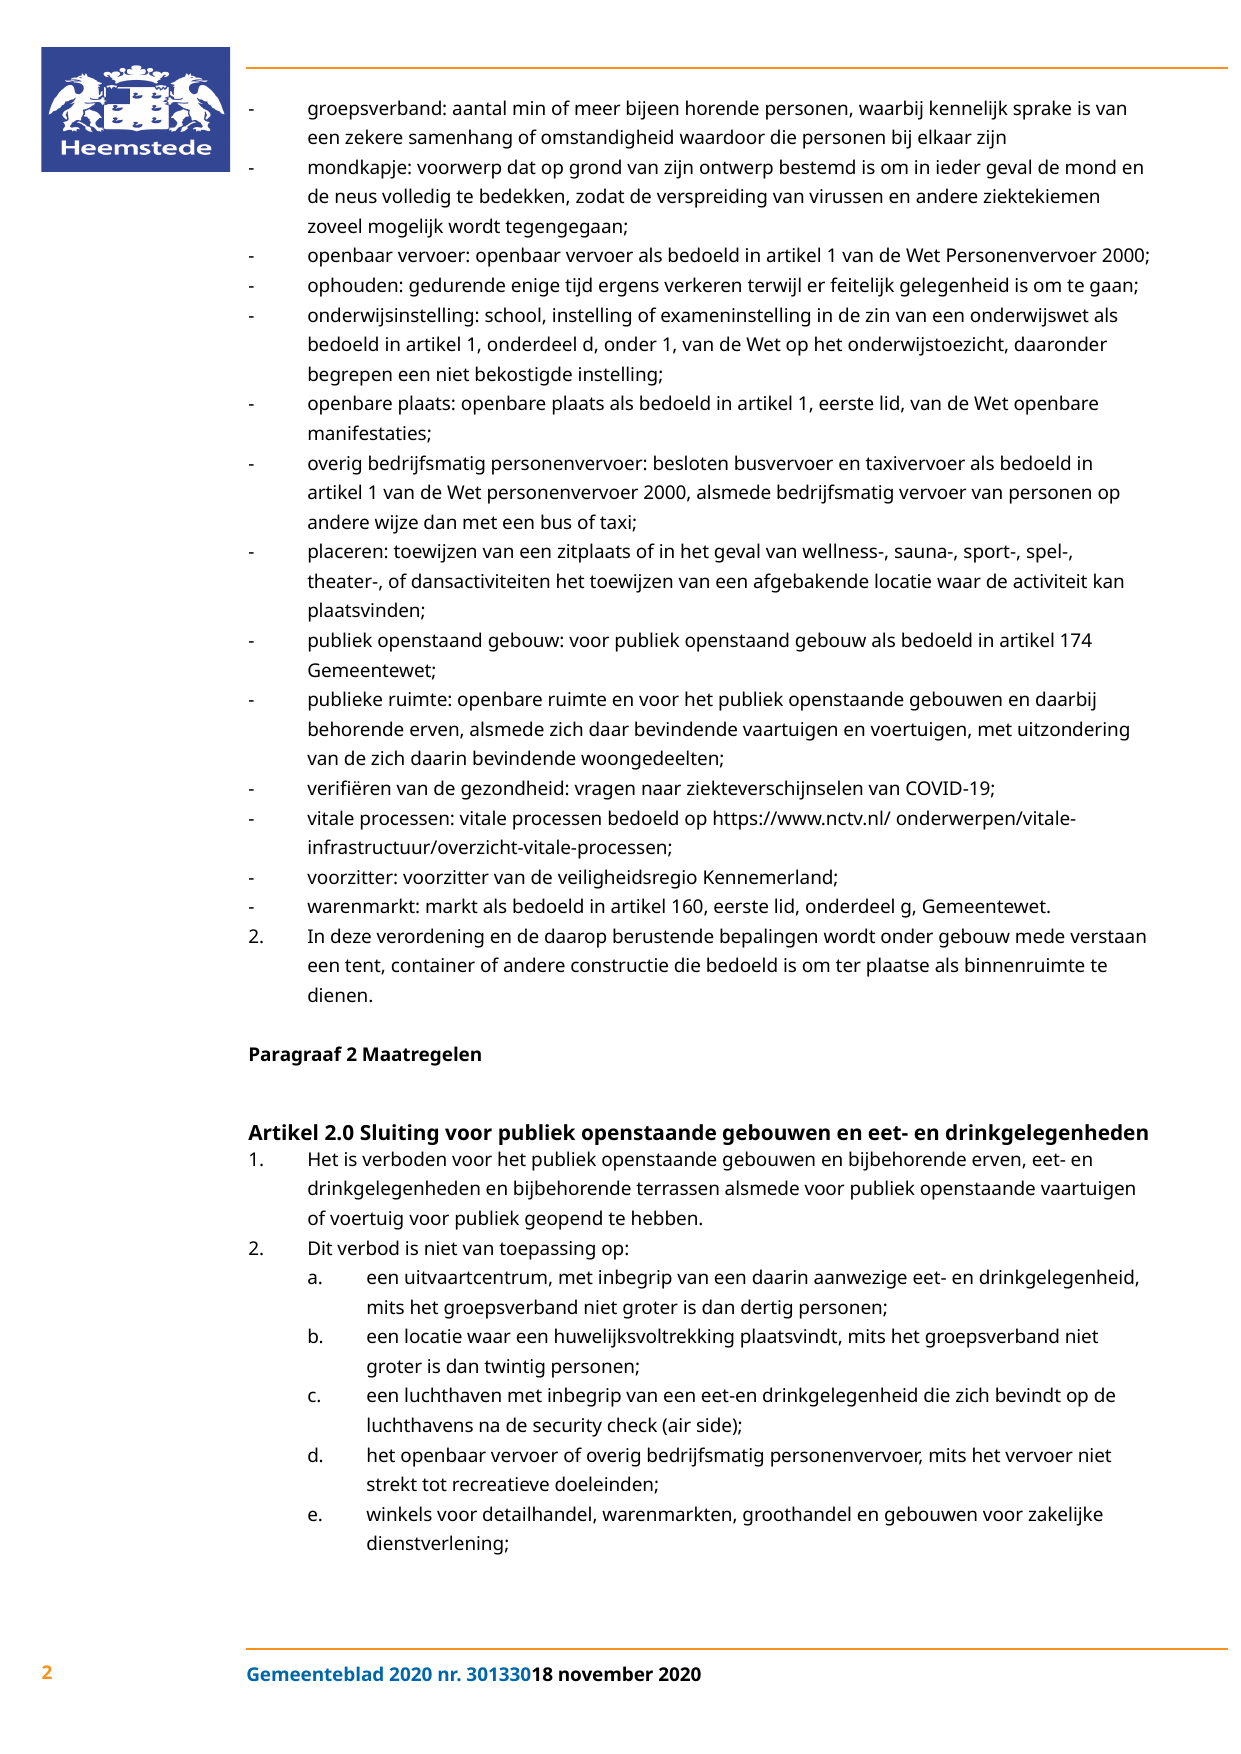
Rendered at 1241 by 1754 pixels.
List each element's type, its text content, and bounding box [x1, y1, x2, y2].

picture [41, 47, 231, 172]
list een uitvaartcentrum, met inbegrip van een daarin aanwezige eet- en drinkgelegenheid, mits het groepsverband niet groter is dan dertig personen; [307, 1264, 1152, 1320]
list openbare plaats: openbare plaats als bedoeld in artikel 1, eerste lid, van de Wet openbare manifestaties; [248, 391, 1152, 446]
list placeren: toewijzen van een zitplaats of in het geval van wellness-, sauna-, sport-, spel-, theater-, of dansactiviteiten het toewijzen van een afgebakende locatie waar de activiteit kan plaatsvinden; [248, 538, 1152, 623]
list onderwijsinstelling: school, instelling of exameninstelling in de zin van een onderwijswet als bedoeld in artikel 1, onderdeel d, onder 1, van de Wet op het onderwijstoezicht, daaronder begrepen een niet bekostigde instelling; [248, 302, 1152, 387]
list publiek openstaand gebouw: voor publiek openstaand gebouw als bedoeld in artikel 174 Gemeentewet; [248, 627, 1152, 683]
list warenmarkt: markt als bedoeld in artikel 160, eerste lid, onderdeel g, Gemeentewet. [248, 893, 1152, 919]
list ophouden: gedurende enige tijd ergens verkeren terwijl er feitelijk gelegenheid is om te gaan; [248, 272, 1152, 298]
list openbaar vervoer: openbaar vervoer als bedoeld in artikel 1 van de Wet Personenvervoer 2000; [248, 243, 1152, 268]
list In deze verordening en de daarop berustende bepalingen wordt onder gebouw mede verstaan een tent, container of andere constructie die bedoeld is om ter plaatse als binnenruimte te dienen. [248, 923, 1152, 1008]
list overig bedrijfsmatig personenvervoer: besloten busvervoer en taxivervoer als bedoeld in artikel 1 van de Wet personenvervoer 2000, alsmede bedrijfsmatig vervoer van personen op andere wijze dan met een bus of taxi; [248, 450, 1152, 535]
text Paragraaf 2 Maatregelen [248, 1041, 1152, 1067]
list groepsverband: aantal min of meer bijeen horende personen, waarbij kennelijk sprake is van een zekere samenhang of omstandigheid waardoor die personen bij elkaar zijn [248, 95, 1152, 150]
list een luchthaven met inbegrip van een eet-en drinkgelegenheid die zich bevindt op de luchthavens na de security check (air side); [307, 1383, 1152, 1438]
list mondkapje: voorwerp dat op grond van zijn ontwerp bestemd is om in ieder geval de mond en de neus volledig te bedekken, zodat de verspreiding van virussen en andere ziektekiemen zoveel mogelijk wordt tegengegaan; [248, 154, 1152, 239]
list winkels voor detailhandel, warenmarkten, groothandel en gebouwen voor zakelijke dienstverlening; [307, 1501, 1152, 1556]
list Het is verboden voor het publiek openstaande gebouwen en bijbehorende erven, eet- en drinkgelegenheden en bijbehorende terrassen alsmede voor publiek openstaande vaartuigen of voertuig voor publiek geopend te hebben. [248, 1146, 1152, 1231]
list publieke ruimte: openbare ruimte en voor het publiek openstaande gebouwen en daarbij behorende erven, alsmede zich daar bevindende vaartuigen en voertuigen, met uitzondering van de zich daarin bevindende woongedeelten; [248, 686, 1152, 771]
list een locatie waar een huwelijksvoltrekking plaatsvindt, mits het groepsverband niet groter is dan twintig personen; [307, 1323, 1152, 1379]
list verifiëren van de gezondheid: vragen naar ziekteverschijnselen van COVID-19; [248, 775, 1152, 801]
list voorzitter: voorzitter van de veiligheidsregio Kennemerland; [248, 864, 1152, 890]
list Dit verbod is niet van toepassing op: [248, 1235, 1152, 1261]
list het openbaar vervoer of overig bedrijfsmatig personenvervoer, mits het vervoer niet strekt tot recreatieve doeleinden; [307, 1442, 1152, 1497]
list vitale processen: vitale processen bedoeld op https://www.nctv.nl/ onderwerpen/vitale-infrastructuur/overzicht-vitale-processen; [248, 805, 1152, 860]
text Artikel 2.0 Sluiting voor publiek openstaande gebouwen en eet- en drinkgelegenheden [248, 1118, 1152, 1146]
